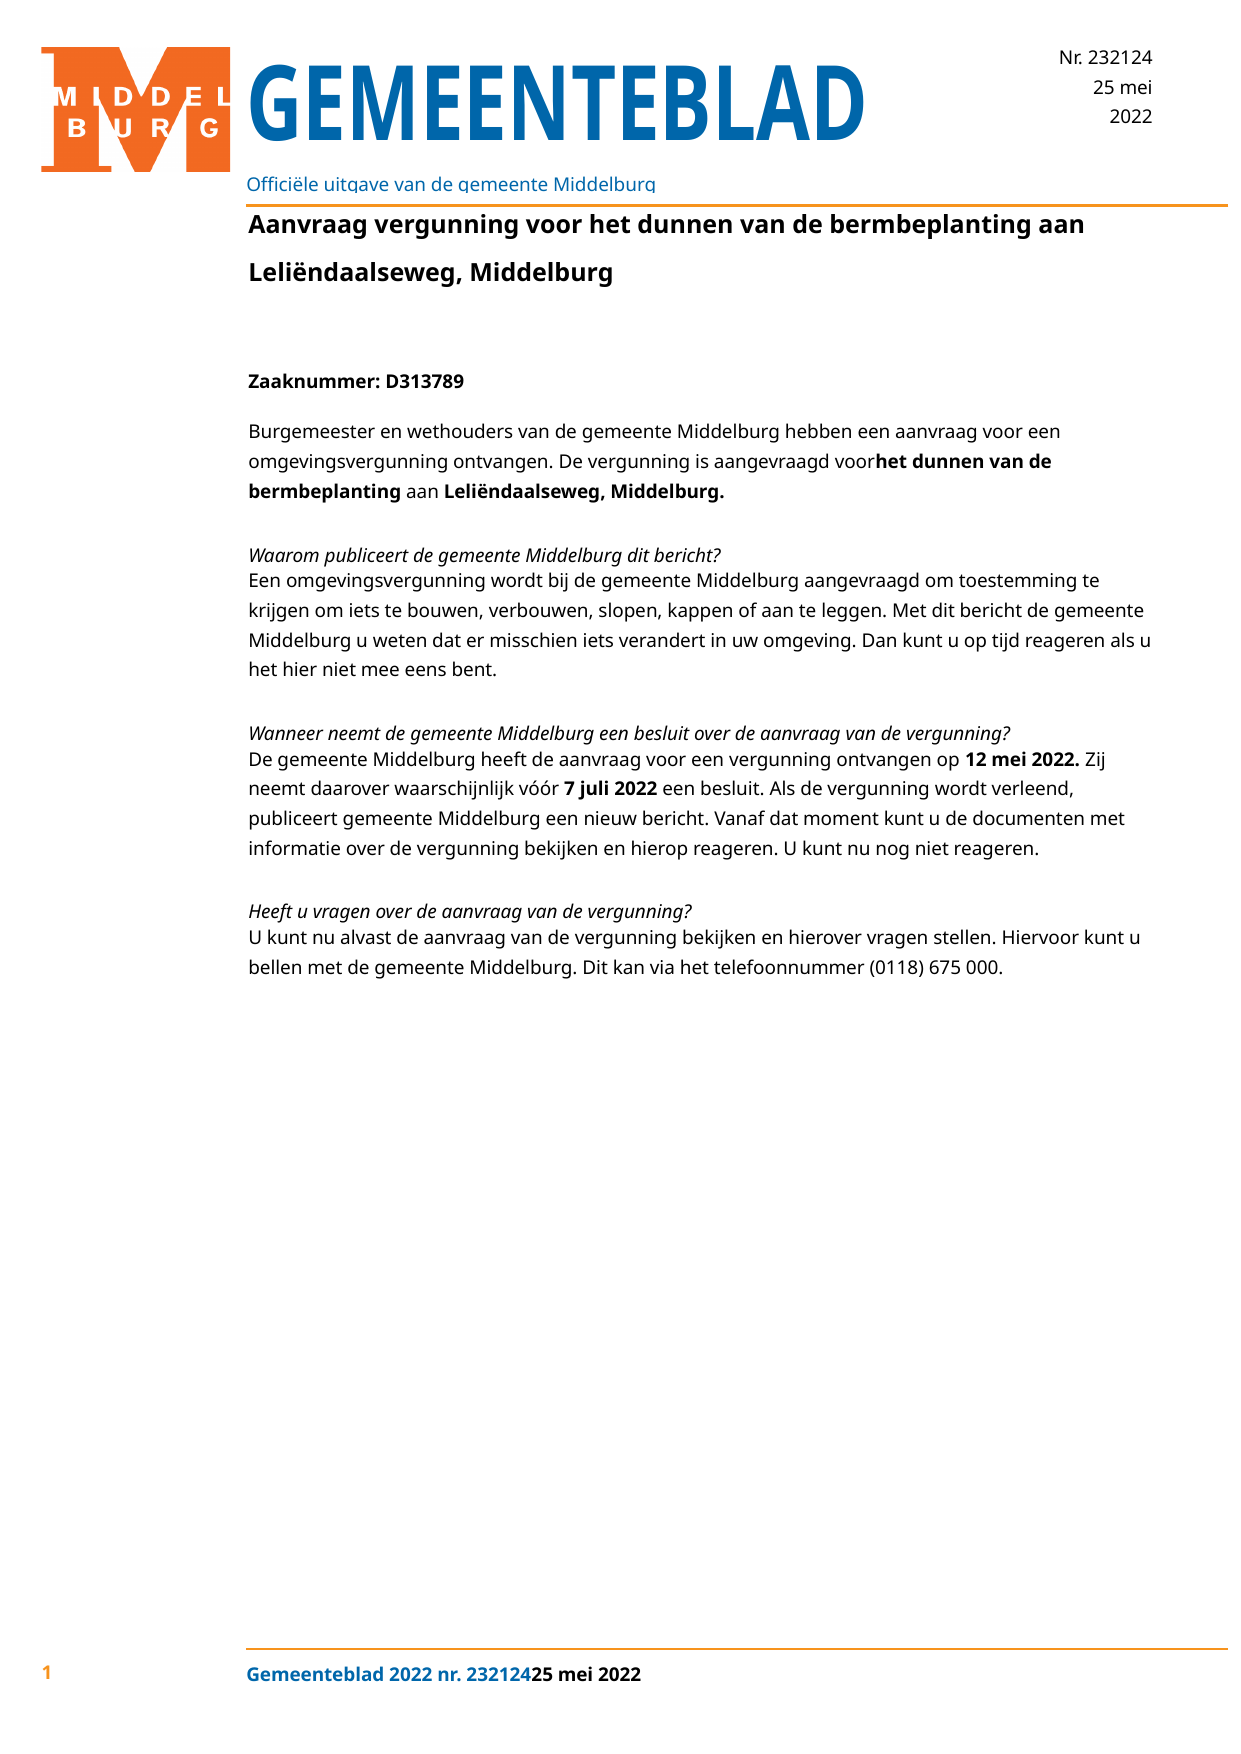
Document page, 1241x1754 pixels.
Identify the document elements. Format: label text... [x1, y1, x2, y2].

text Aanvraag vergunning voor het dunnen van de bermbeplanting aan Leliëndaalseweg, Middelburg [248, 207, 1152, 288]
picture [41, 47, 231, 172]
text De gemeente Middelburg heeft de aanvraag voor een vergunning ontvangen op 12 mei 2022. Zij neemt daarover waarschijnlijk vóór 7 juli 2022 een besluit. Als de vergunning wordt verleend, publiceert gemeente Middelburg een nieuw bericht. Vanaf dat moment kunt u de documenten met informatie over de vergunning bekijken en hierop reageren. U kunt nu nog niet reageren. [248, 746, 1152, 861]
text Waarom publiceert de gemeente Middelburg dit bericht? [248, 542, 1152, 568]
text U kunt nu alvast de aanvraag van de vergunning bekijken en hierover vragen stellen. Hiervoor kunt u bellen met de gemeente Middelburg. Dit kan via het telefoonnummer (0118) 675 000. [248, 924, 1152, 980]
text Een omgevingsvergunning wordt bij de gemeente Middelburg aangevraagd om toestemming te krijgen om iets te bouwen, verbouwen, slopen, kappen of aan te leggen. Met dit bericht de gemeente Middelburg u weten dat er misschien iets verandert in uw omgeving. Dan kunt u op tijd reageren als u het hier niet mee eens bent. [248, 568, 1152, 682]
text Heeft u vragen over de aanvraag van de vergunning? [248, 899, 1152, 924]
text Zaaknummer: D313789 [248, 368, 1152, 394]
text Wanneer neemt de gemeente Middelburg een besluit over de aanvraag van de vergunning? [248, 720, 1152, 746]
text Burgemeester en wethouders van de gemeente Middelburg hebben een aanvraag voor een omgevingsvergunning ontvangen. De vergunning is aangevraagd voorhet dunnen van de bermbeplanting aan Leliëndaalseweg, Middelburg. [248, 419, 1152, 504]
